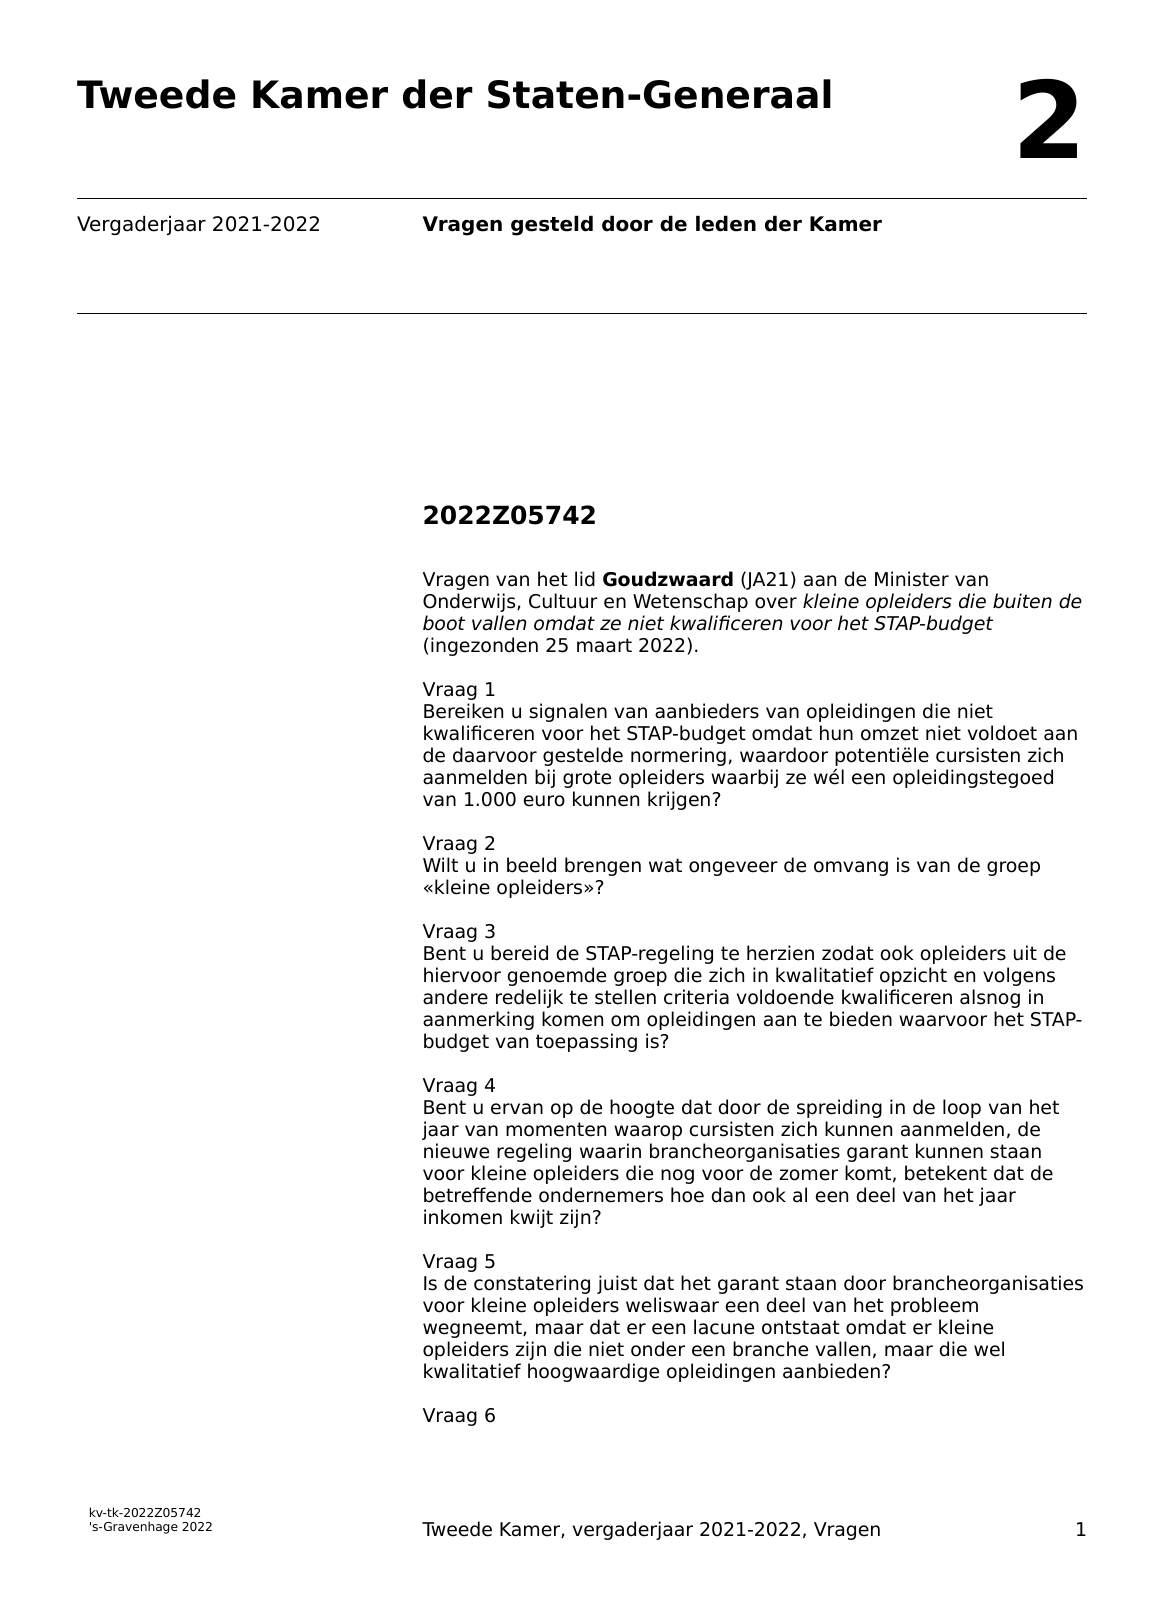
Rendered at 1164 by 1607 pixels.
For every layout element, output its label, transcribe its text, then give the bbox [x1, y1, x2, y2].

table_header Tweede Kamer der Staten-Generaal [77, 59, 886, 198]
text Is de constatering juist dat het garant staan door brancheorganisaties voor kleine opleiders weliswaar een deel van het probleem wegneemt, maar dat er een lacune ontstaat omdat er kleine opleiders zijn die niet onder een branche vallen, maar die wel kwalitatief hoogwaardige opleidingen aanbieden? [422, 1273, 1087, 1383]
text Bent u bereid de STAP-regeling te herzien zodat ook opleiders uit de hiervoor genoemde groep die zich in kwalitatief opzicht en volgens andere redelijk te stellen criteria voldoende kwalificeren alsnog in aanmerking komen om opleidingen aan te bieden waarvoor het STAP-budget van toepassing is? [422, 943, 1087, 1053]
text Vraag 4 [422, 1075, 1087, 1097]
text 's-Gravenhage 2022 [88, 1520, 323, 1534]
text Bent u ervan op de hoogte dat door de spreiding in de loop van het jaar van momenten waarop cursisten zich kunnen aanmelden, de nieuwe regeling waarin brancheorganisaties garant kunnen staan voor kleine opleiders die nog voor de zomer komt, betekent dat de betreffende ondernemers hoe dan ook al een deel van het jaar inkomen kwijt zijn? [422, 1097, 1087, 1229]
text Wilt u in beeld brengen wat ongeveer de omvang is van de groep «kleine opleiders»? [422, 855, 1087, 899]
text Vragen van het lid Goudzwaard (JA21) aan de Minister van Onderwijs, Cultuur en Wetenschap over kleine opleiders die buiten de boot vallen omdat ze niet kwalificeren voor het STAP-budget (ingezonden 25 maart 2022). [422, 569, 1087, 657]
text Vraag 1 [422, 679, 1087, 701]
text Vraag 6 [422, 1405, 1087, 1427]
text Vraag 5 [422, 1251, 1087, 1273]
table_header 2 [886, 59, 1087, 198]
table_cell Vragen gesteld door de leden der Kamer [422, 199, 1087, 313]
table_cell Vergaderjaar 2021-2022 [77, 199, 422, 313]
text Bereiken u signalen van aanbieders van opleidingen die niet kwalificeren voor het STAP-budget omdat hun omzet niet voldoet aan de daarvoor gestelde normering, waardoor potentiële cursisten zich aanmelden bij grote opleiders waarbij ze wél een opleidingstegoed van 1.000 euro kunnen krijgen? [422, 701, 1087, 811]
text kv-tk-2022Z05742 [88, 1506, 323, 1520]
text 2022Z05742 [422, 501, 1087, 531]
text Vraag 3 [422, 921, 1087, 943]
text Vraag 2 [422, 833, 1087, 855]
